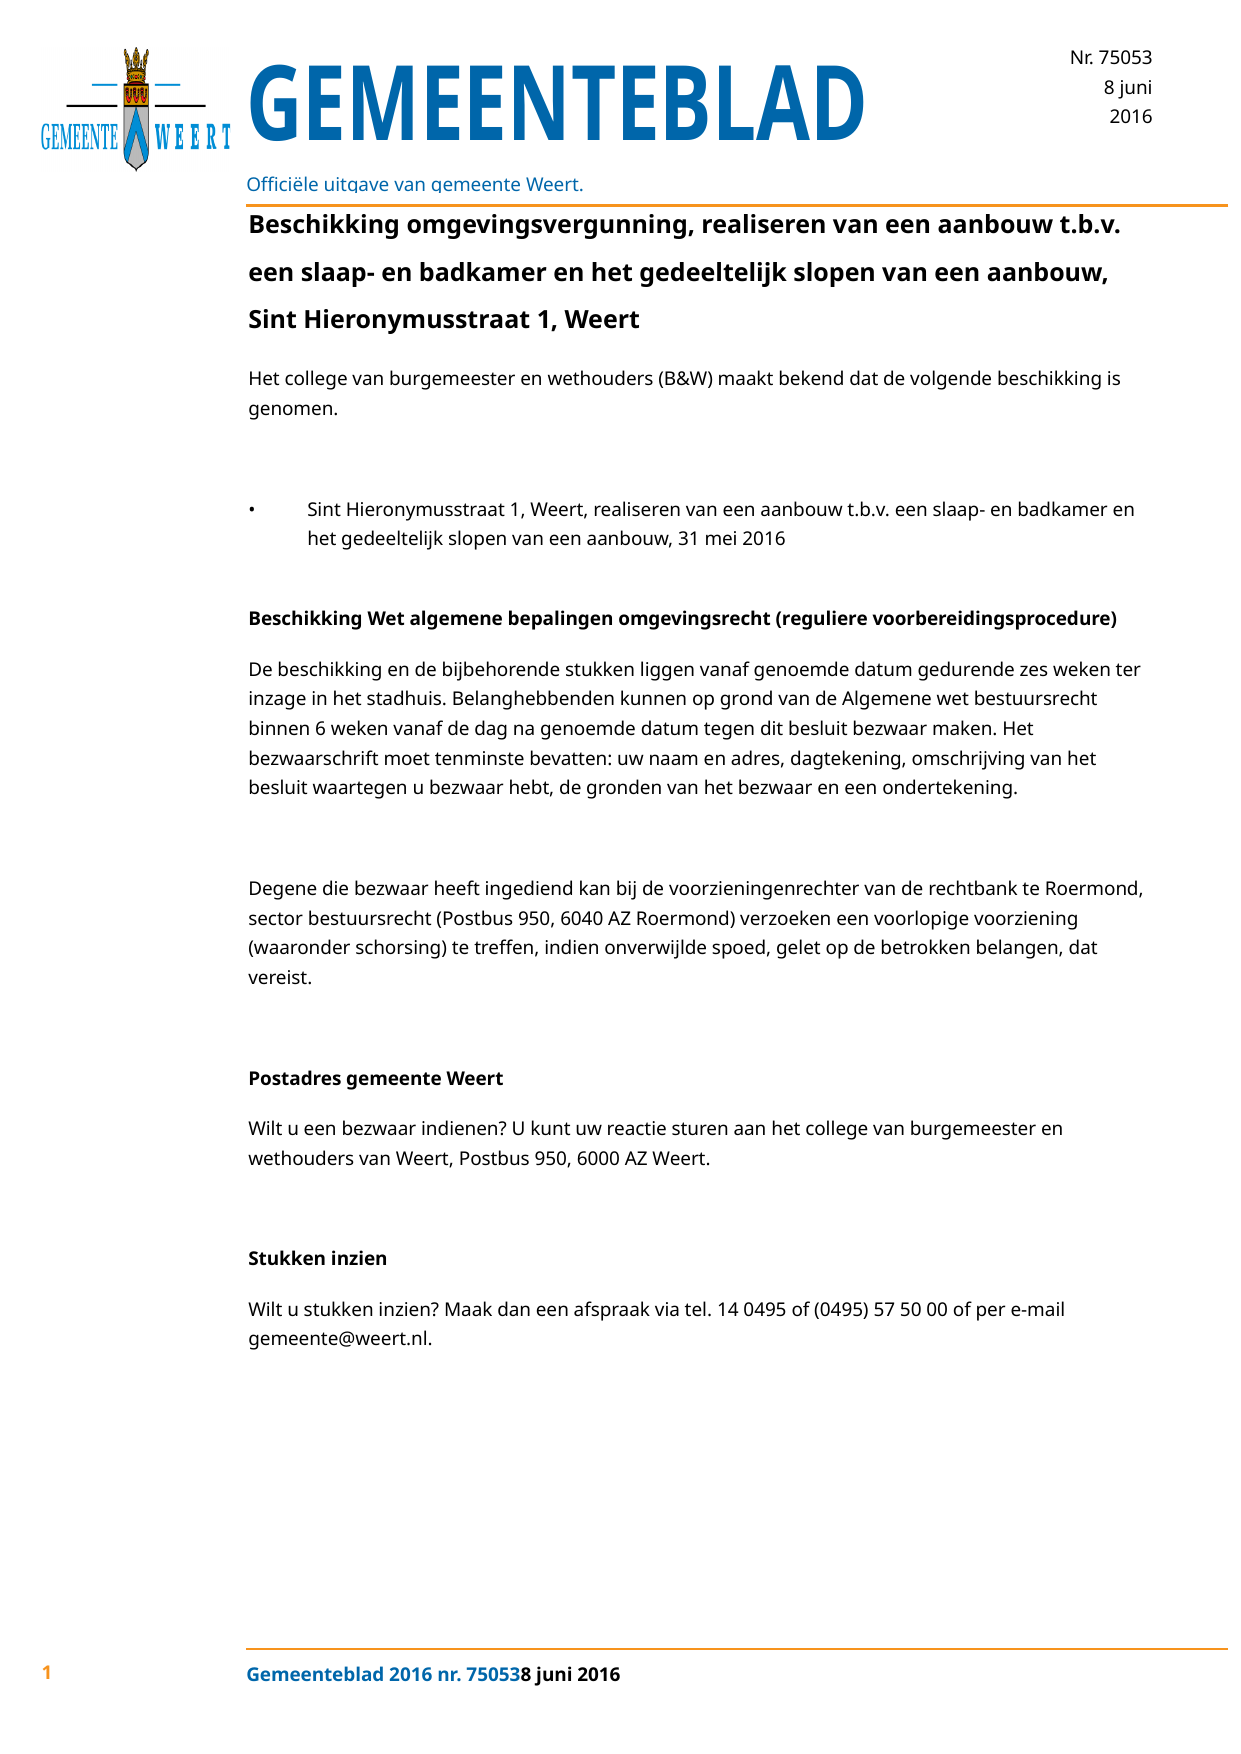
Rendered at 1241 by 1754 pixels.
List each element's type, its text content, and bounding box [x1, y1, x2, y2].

text Het college van burgemeester en wethouders (B&W) maakt bekend dat de volgende beschikking is genomen. [248, 366, 1152, 421]
text Beschikking omgevingsvergunning, realiseren van een aanbouw t.b.v. een slaap- en badkamer en het gedeeltelijk slopen van een aanbouw, Sint Hieronymusstraat 1, Weert [248, 207, 1152, 336]
text Beschikking Wet algemene bepalingen omgevingsrecht (reguliere voorbereidingsprocedure) [248, 606, 1152, 631]
text Postadres gemeente Weert [248, 1065, 1152, 1090]
text Wilt u stukken inzien? Maak dan een afspraak via tel. 14 0495 of (0495) 57 50 00 of per e-mail gemeente@weert.nl. [248, 1296, 1152, 1351]
list Sint Hieronymusstraat 1, Weert, realiseren van een aanbouw t.b.v. een slaap- en badkamer en het gedeeltelijk slopen van een aanbouw, 31 mei 2016 [248, 496, 1152, 551]
picture [41, 47, 231, 172]
text Degene die bezwaar heeft ingediend kan bij de voorzieningenrechter van de rechtbank te Roermond, sector bestuursrecht (Postbus 950, 6040 AZ Roermond) verzoeken een voorlopige voorziening (waaronder schorsing) te treffen, indien onverwijlde spoed, gelet op de betrokken belangen, dat vereist. [248, 875, 1152, 989]
text De beschikking en de bijbehorende stukken liggen vanaf genoemde datum gedurende zes weken ter inzage in het stadhuis. Belanghebbenden kunnen op grond van de Algemene wet bestuursrecht binnen 6 weken vanaf de dag na genoemde datum tegen dit besluit bezwaar maken. Het bezwaarschrift moet tenminste bevatten: uw naam en adres, dagtekening, omschrijving van het besluit waartegen u bezwaar hebt, de gronden van het bezwaar en een ondertekening. [248, 656, 1152, 800]
text Wilt u een bezwaar indienen? U kunt uw reactie sturen aan het college van burgemeester en wethouders van Weert, Postbus 950, 6000 AZ Weert. [248, 1115, 1152, 1170]
text Stukken inzien [248, 1246, 1152, 1271]
